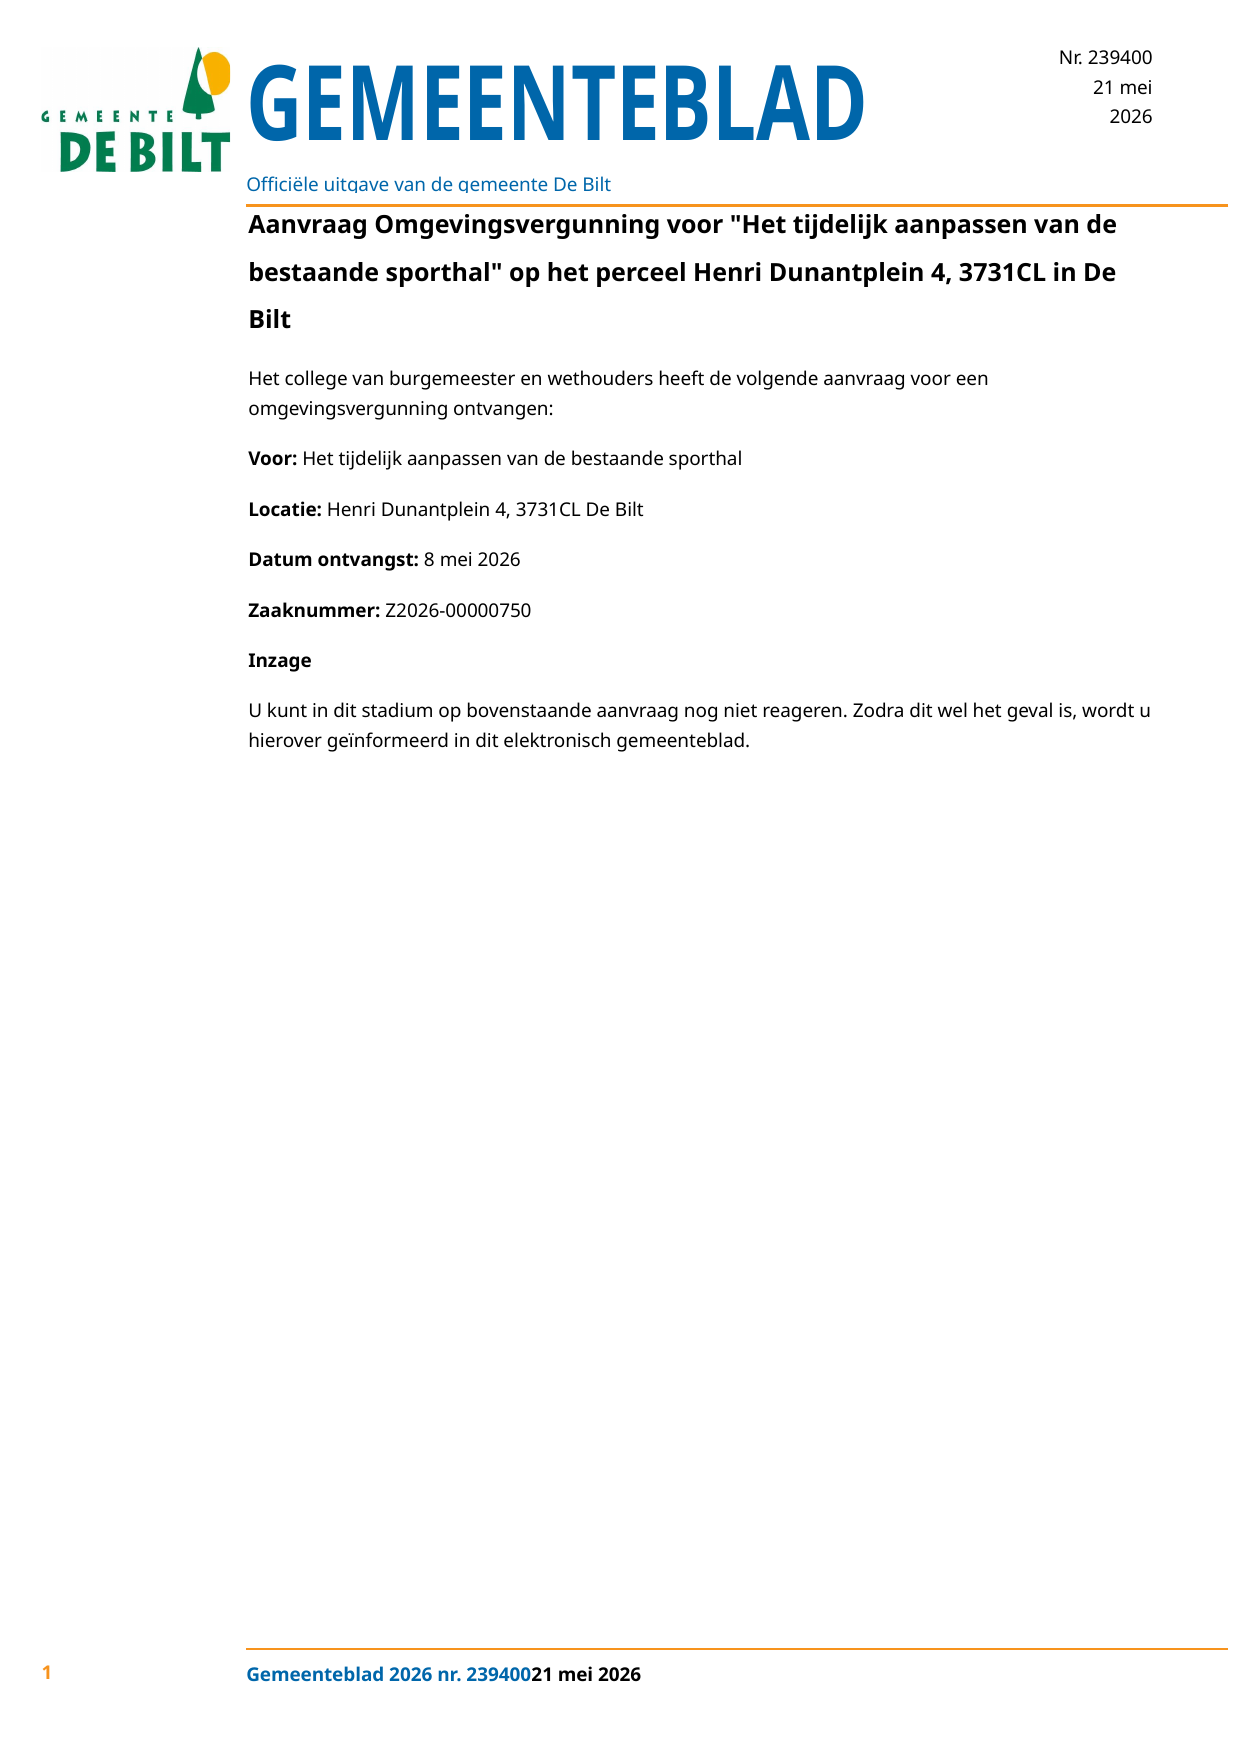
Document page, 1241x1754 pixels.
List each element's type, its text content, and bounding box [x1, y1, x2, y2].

text Inzage [248, 647, 1152, 673]
text Datum ontvangst: 8 mei 2026 [248, 546, 1152, 572]
text Het college van burgemeester en wethouders heeft de volgende aanvraag voor een omgevingsvergunning ontvangen: [248, 366, 1152, 421]
text Voor: Het tijdelijk aanpassen van de bestaande sporthal [248, 446, 1152, 471]
text Aanvraag Omgevingsvergunning voor "Het tijdelijk aanpassen van de bestaande sporthal" op het perceel Henri Dunantplein 4, 3731CL in De Bilt [248, 207, 1152, 336]
text Locatie: Henri Dunantplein 4, 3731CL De Bilt [248, 496, 1152, 522]
text U kunt in dit stadium op bovenstaande aanvraag nog niet reageren. Zodra dit wel het geval is, wordt u hierover geïnformeerd in dit elektronisch gemeenteblad. [248, 698, 1152, 753]
text Zaaknummer: Z2026-00000750 [248, 597, 1152, 622]
picture [41, 47, 231, 172]
